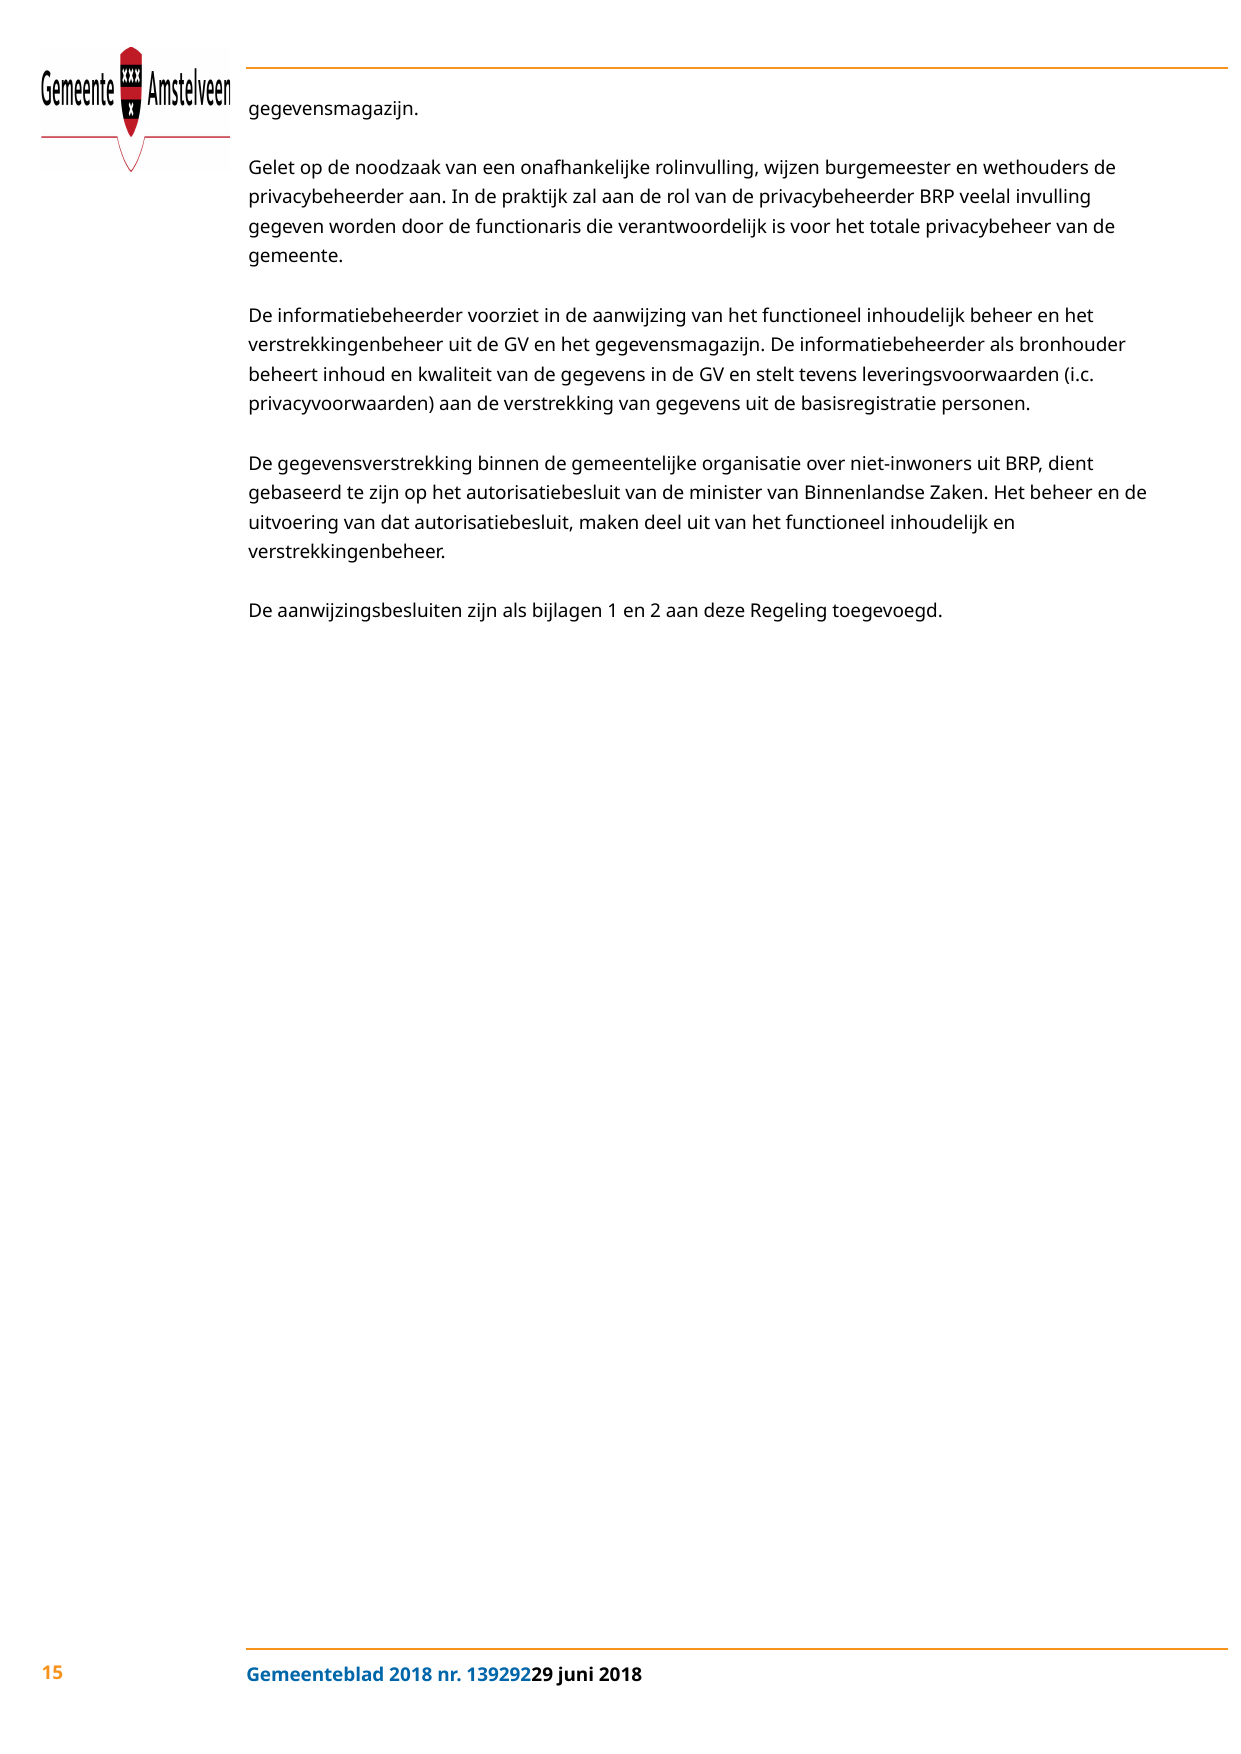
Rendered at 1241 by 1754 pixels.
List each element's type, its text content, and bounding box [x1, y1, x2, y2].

picture [41, 47, 231, 172]
text De aanwijzingsbesluiten zijn als bijlagen 1 en 2 aan deze Regeling toegevoegd. [248, 598, 1152, 623]
text De informatiebeheerder voorziet in de aanwijzing van het functioneel inhoudelijk beheer en het verstrekkingenbeheer uit de GV en het gegevensmagazijn. De informatiebeheerder als bronhouder beheert inhoud en kwaliteit van de gegevens in de GV en stelt tevens leveringsvoorwaarden (i.c. privacyvoorwaarden) aan de verstrekking van gegevens uit de basisregistratie personen. [248, 302, 1152, 416]
text Gelet op de noodzaak van een onafhankelijke rolinvulling, wijzen burgemeester en wethouders de privacybeheerder aan. In de praktijk zal aan de rol van de privacybeheerder BRP veelal invulling gegeven worden door de functionaris die verantwoordelijk is voor het totale privacybeheer van de gemeente. [248, 154, 1152, 268]
text De gegevensverstrekking binnen de gemeentelijke organisatie over niet-inwoners uit BRP, dient gebaseerd te zijn op het autorisatiebesluit van de minister van Binnenlandse Zaken. Het beheer en de uitvoering van dat autorisatiebesluit, maken deel uit van het functioneel inhoudelijk en verstrekkingenbeheer. [248, 450, 1152, 564]
text gegevensmagazijn. [248, 95, 1152, 121]
